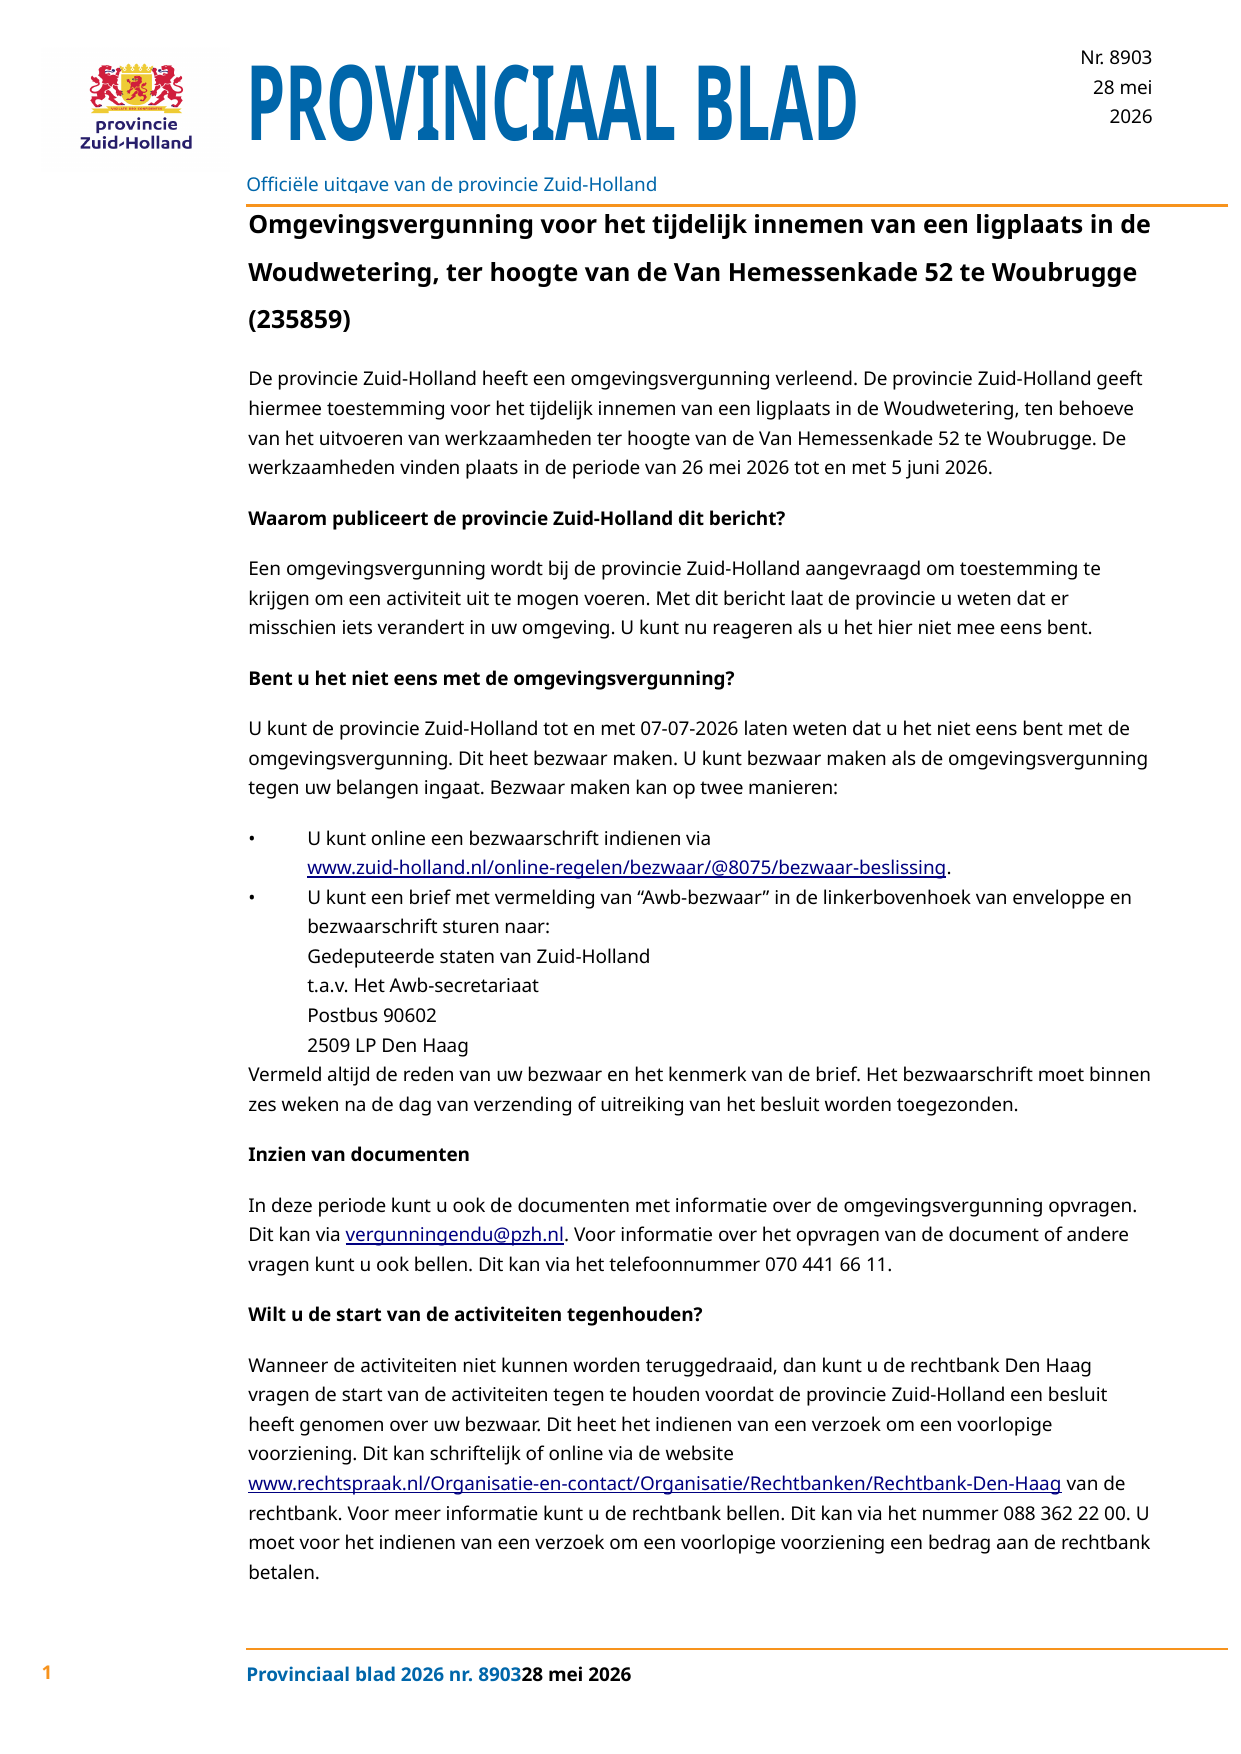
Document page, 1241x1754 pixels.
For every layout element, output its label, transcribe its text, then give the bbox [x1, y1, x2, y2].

text Een omgevingsvergunning wordt bij de provincie Zuid-Holland aangevraagd om toestemming te krijgen om een activiteit uit te mogen voeren. Met dit bericht laat de provincie u weten dat er misschien iets verandert in uw omgeving. U kunt nu reageren als u het hier niet mee eens bent. [248, 555, 1152, 640]
list Gedeputeerde staten van Zuid-Holland [248, 943, 1152, 969]
text De provincie Zuid-Holland heeft een omgevingsvergunning verleend. De provincie Zuid-Holland geeft hiermee toestemming voor het tijdelijk innemen van een ligplaats in de Woudwetering, ten behoeve van het uitvoeren van werkzaamheden ter hoogte van de Van Hemessenkade 52 te Woubrugge. De werkzaamheden vinden plaats in de periode van 26 mei 2026 tot en met 5 juni 2026. [248, 366, 1152, 480]
text Bent u het niet eens met de omgevingsvergunning? [248, 665, 1152, 690]
text Waarom publiceert de provincie Zuid-Holland dit bericht? [248, 505, 1152, 530]
text In deze periode kunt u ook de documenten met informatie over de omgevingsvergunning opvragen. Dit kan via vergunningendu@pzh.nl. Voor informatie over het opvragen van de document of andere vragen kunt u ook bellen. Dit kan via het telefoonnummer 070 441 66 11. [248, 1192, 1152, 1277]
text Inzien van documenten [248, 1141, 1152, 1167]
text Wilt u de start van de activiteiten tegenhouden? [248, 1301, 1152, 1327]
list U kunt online een bezwaarschrift indienen via www.zuid-holland.nl/online-regelen/bezwaar/@8075/bezwaar-beslissing. [248, 825, 1152, 880]
picture [41, 47, 231, 172]
list 2509 LP Den Haag [248, 1032, 1152, 1057]
list U kunt een brief met vermelding van “Awb-bezwaar” in de linkerbovenhoek van enveloppe en bezwaarschrift sturen naar: [248, 884, 1152, 939]
text Omgevingsvergunning voor het tijdelijk innemen van een ligplaats in de Woudwetering, ter hoogte van de Van Hemessenkade 52 te Woubrugge (235859) [248, 207, 1152, 336]
text U kunt de provincie Zuid-Holland tot en met 07-07-2026 laten weten dat u het niet eens bent met de omgevingsvergunning. Dit heet bezwaar maken. U kunt bezwaar maken als de omgevingsvergunning tegen uw belangen ingaat. Bezwaar maken kan op twee manieren: [248, 715, 1152, 800]
text Wanneer de activiteiten niet kunnen worden teruggedraaid, dan kunt u de rechtbank Den Haag vragen de start van de activiteiten tegen te houden voordat de provincie Zuid-Holland een besluit heeft genomen over uw bezwaar. Dit heet het indienen van een verzoek om een voorlopige voorziening. Dit kan schriftelijk of online via de website www.rechtspraak.nl/Organisatie-en-contact/Organisatie/Rechtbanken/Rechtbank-Den-Haag van de rechtbank. Voor meer informatie kunt u de rechtbank bellen. Dit kan via het nummer 088 362 22 00. U moet voor het indienen van een verzoek om een voorlopige voorziening een bedrag aan de rechtbank betalen. [248, 1352, 1152, 1584]
text Vermeld altijd de reden van uw bezwaar en het kenmerk van de brief. Het bezwaarschrift moet binnen zes weken na de dag van verzending of uitreiking van het besluit worden toegezonden. [248, 1061, 1152, 1117]
list Postbus 90602 [248, 1002, 1152, 1028]
list t.a.v. Het Awb-secretariaat [248, 973, 1152, 998]
